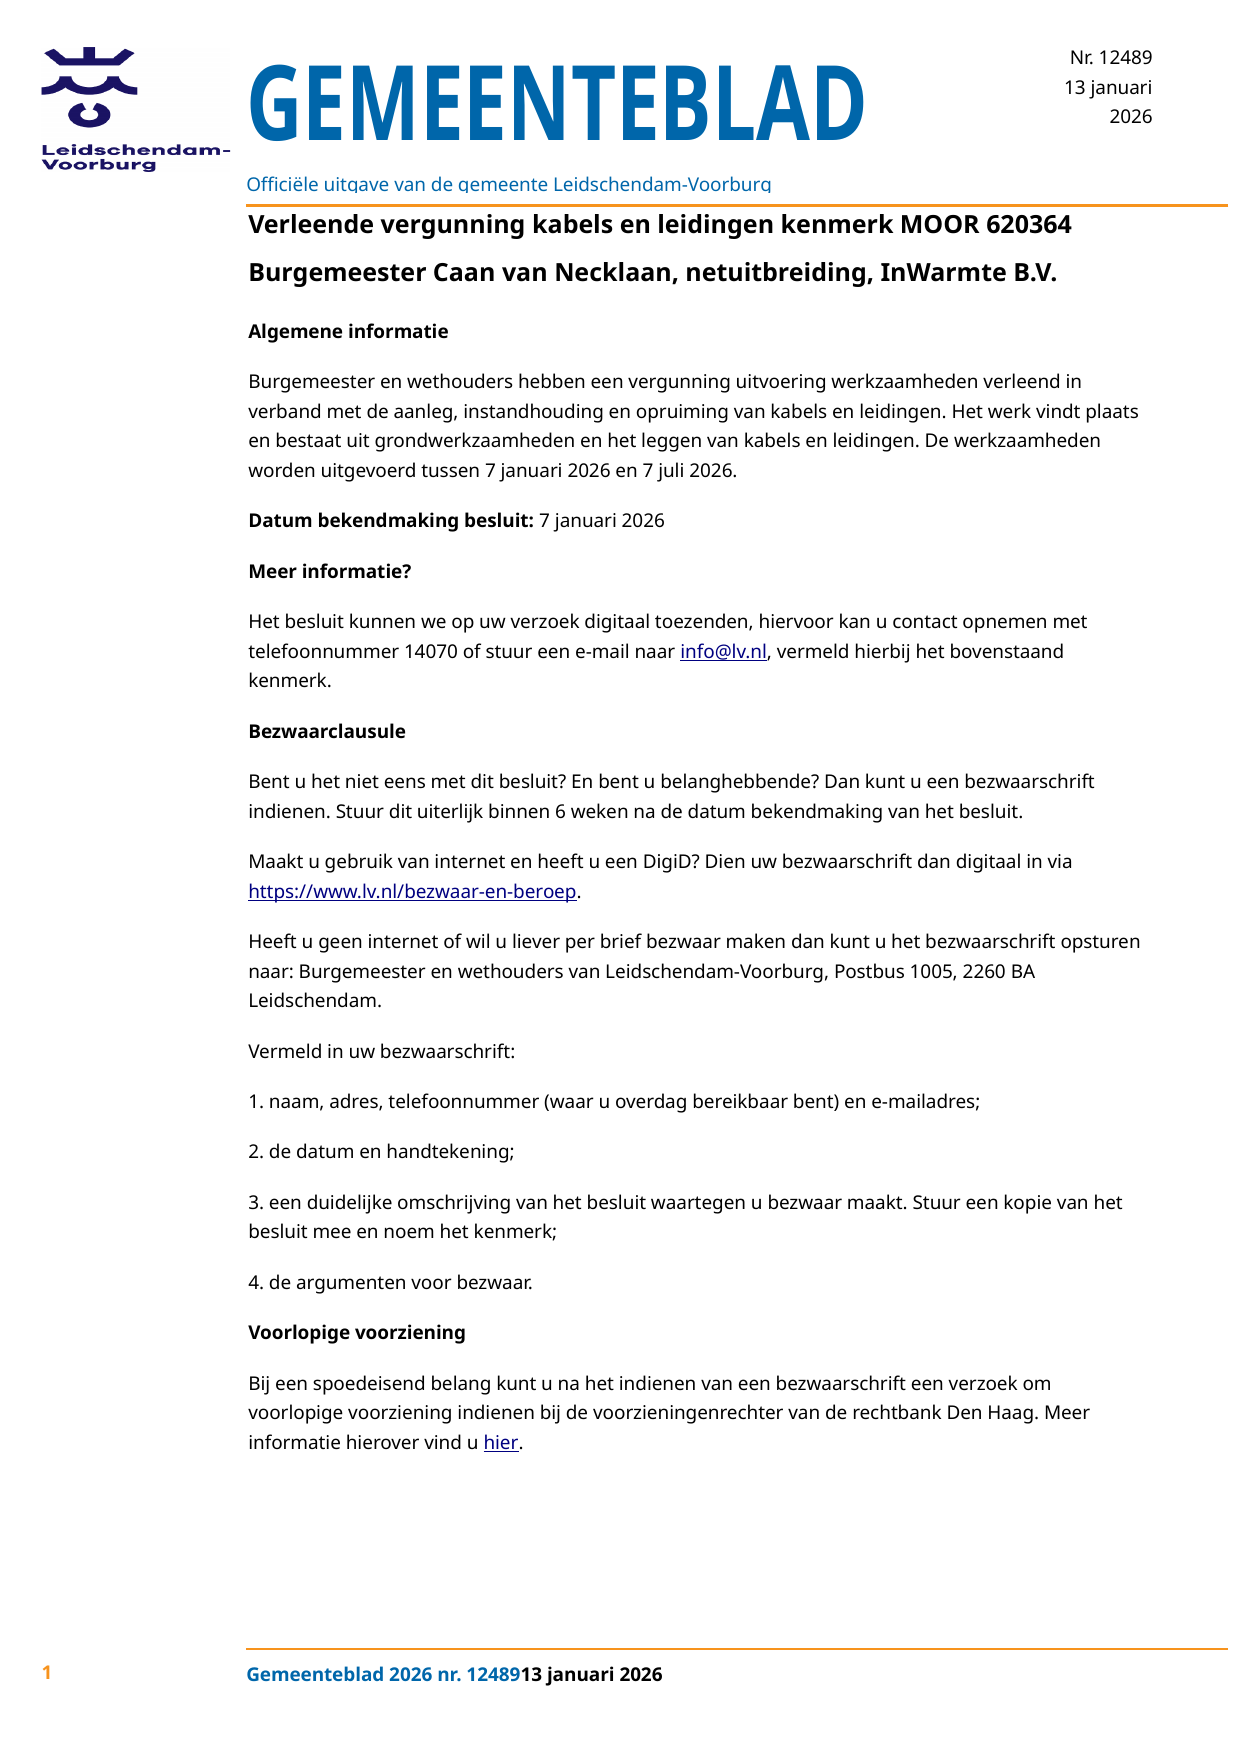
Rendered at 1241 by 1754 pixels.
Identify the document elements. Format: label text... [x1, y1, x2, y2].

text 3. een duidelijke omschrijving van het besluit waartegen u bezwaar maakt. Stuur een kopie van het besluit mee en noem het kenmerk; [248, 1189, 1152, 1244]
text Datum bekendmaking besluit: 7 januari 2026 [248, 507, 1152, 533]
text Bij een spoedeisend belang kunt u na het indienen van een bezwaarschrift een verzoek om voorlopige voorziening indienen bij de voorzieningenrechter van de rechtbank Den Haag. Meer informatie hierover vind u hier. [248, 1370, 1152, 1455]
text Bezwaarclausule [248, 718, 1152, 744]
text Burgemeester en wethouders hebben een vergunning uitvoering werkzaamheden verleend in verband met de aanleg, instandhouding en opruiming van kabels en leidingen. Het werk vindt plaats en bestaat uit grondwerkzaamheden en het leggen van kabels en leidingen. De werkzaamheden worden uitgevoerd tussen 7 januari 2026 en 7 juli 2026. [248, 368, 1152, 483]
text Heeft u geen internet of wil u liever per brief bezwaar maken dan kunt u het bezwaarschrift opsturen naar: Burgemeester en wethouders van Leidschendam-Voorburg, Postbus 1005, 2260 BA Leidschendam. [248, 928, 1152, 1013]
text Bent u het niet eens met dit besluit? En bent u belanghebbende? Dan kunt u een bezwaarschrift indienen. Stuur dit uiterlijk binnen 6 weken na de datum bekendmaking van het besluit. [248, 768, 1152, 824]
text 1. naam, adres, telefoonnummer (waar u overdag bereikbaar bent) en e-mailadres; [248, 1088, 1152, 1114]
picture [41, 47, 231, 172]
text Vermeld in uw bezwaarschrift: [248, 1038, 1152, 1064]
text Meer informatie? [248, 558, 1152, 584]
text Maakt u gebruik van internet en heeft u een DigiD? Dien uw bezwaarschrift dan digitaal in via https://www.lv.nl/bezwaar-en-beroep. [248, 848, 1152, 904]
text 4. de argumenten voor bezwaar. [248, 1269, 1152, 1295]
text Algemene informatie [248, 318, 1152, 344]
text Voorlopige voorziening [248, 1319, 1152, 1345]
text Het besluit kunnen we op uw verzoek digitaal toezenden, hiervoor kan u contact opnemen met telefoonnummer 14070 of stuur een e-mail naar info@lv.nl, vermeld hierbij het bovenstaand kenmerk. [248, 608, 1152, 693]
text 2. de datum en handtekening; [248, 1139, 1152, 1164]
text Verleende vergunning kabels en leidingen kenmerk MOOR 620364 Burgemeester Caan van Necklaan, netuitbreiding, InWarmte B.V. [248, 207, 1152, 288]
